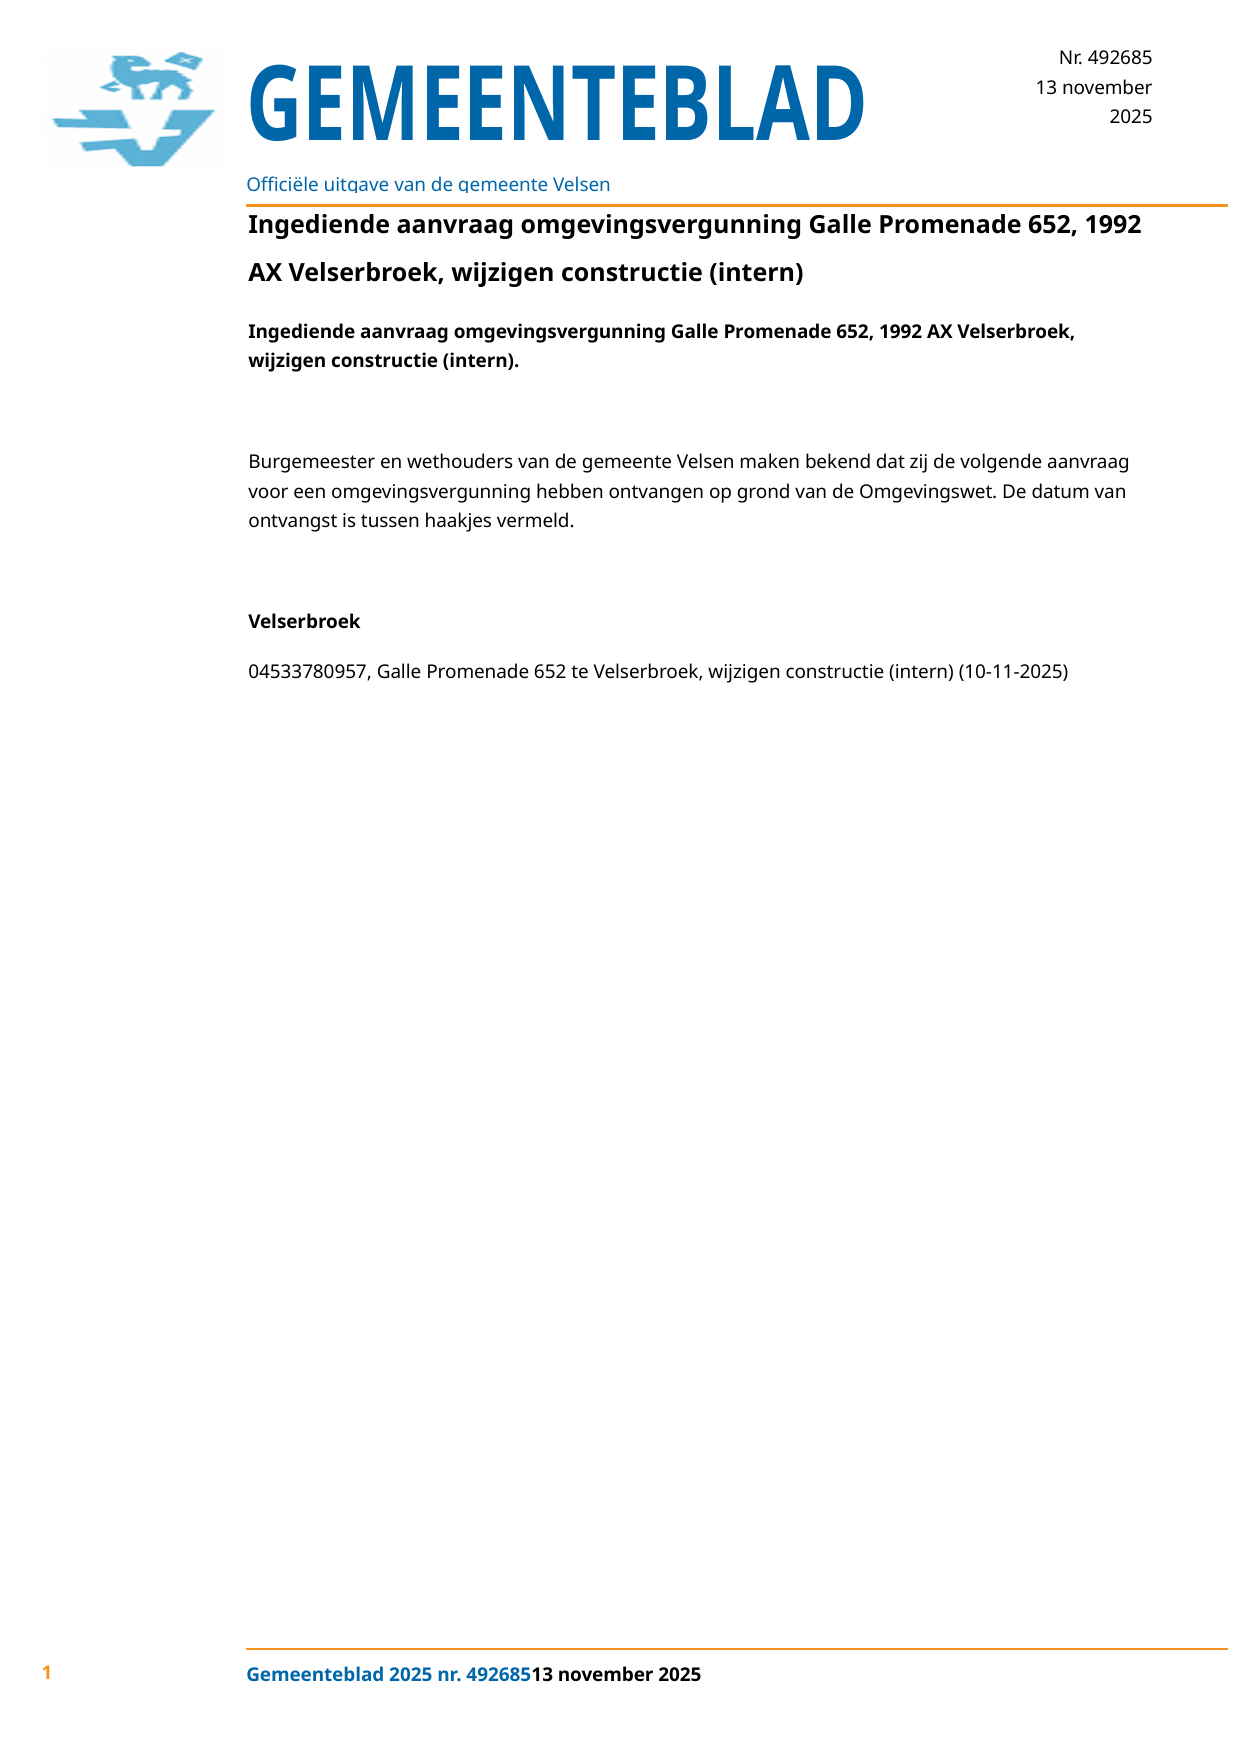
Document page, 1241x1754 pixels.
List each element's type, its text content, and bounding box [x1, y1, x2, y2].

text Velserbroek [248, 608, 1152, 634]
picture [41, 47, 231, 172]
text Ingediende aanvraag omgevingsvergunning Galle Promenade 652, 1992 AX Velserbroek, wijzigen constructie (intern) [248, 207, 1152, 288]
text 04533780957, Galle Promenade 652 te Velserbroek, wijzigen constructie (intern) (10-11-2025) [248, 659, 1152, 684]
text Burgemeester en wethouders van de gemeente Velsen maken bekend dat zij de volgende aanvraag voor een omgevingsvergunning hebben ontvangen op grond van de Omgevingswet. De datum van ontvangst is tussen haakjes vermeld. [248, 448, 1152, 533]
text Ingediende aanvraag omgevingsvergunning Galle Promenade 652, 1992 AX Velserbroek, wijzigen constructie (intern). [248, 318, 1152, 373]
